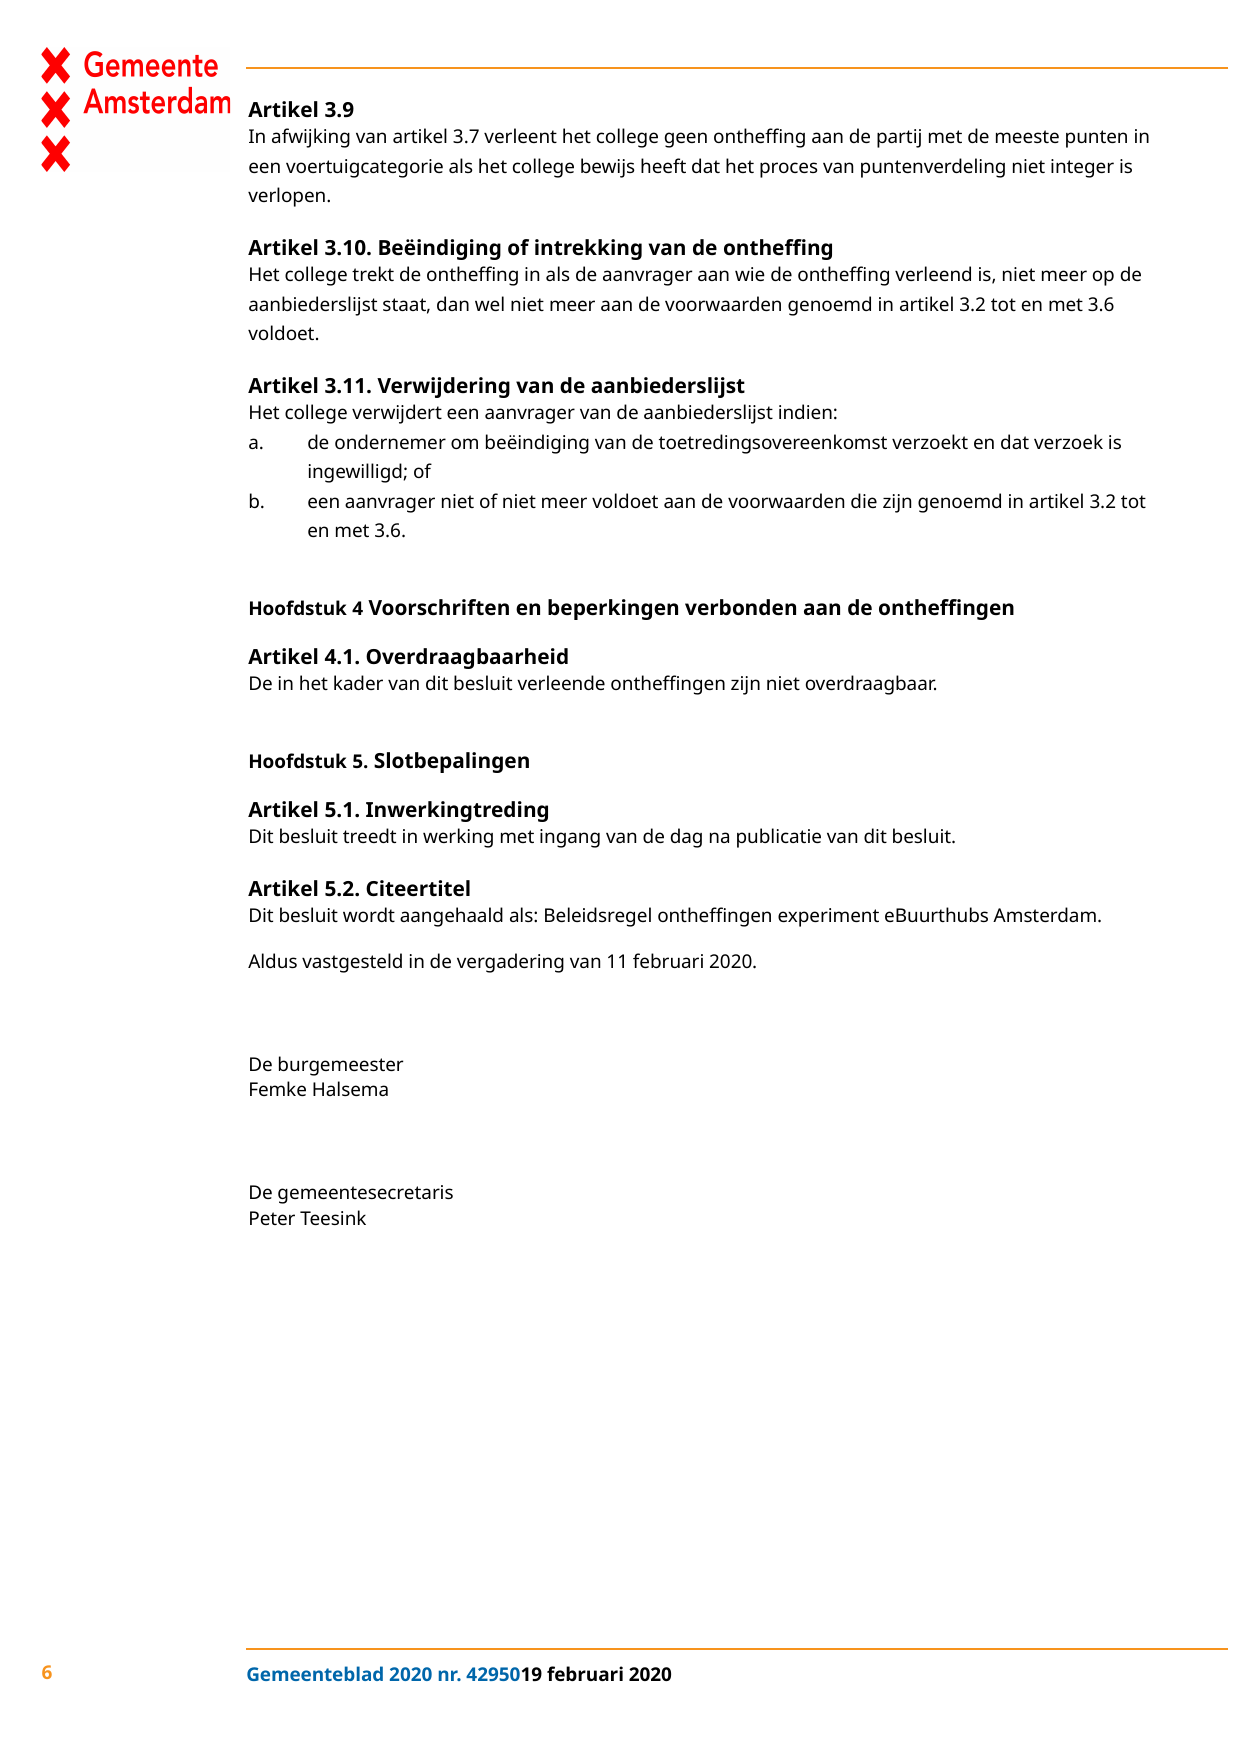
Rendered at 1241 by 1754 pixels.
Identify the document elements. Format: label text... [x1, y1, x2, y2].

text De in het kader van dit besluit verleende ontheffingen zijn niet overdraagbaar. [248, 671, 1152, 696]
text Dit besluit wordt aangehaald als: Beleidsregel ontheffingen experiment eBuurthubs Amsterdam. [248, 902, 1152, 928]
picture [41, 47, 231, 172]
text Artikel 4.1. Overdraagbaarheid [248, 642, 1152, 671]
text Het college trekt de ontheffing in als de aanvrager aan wie de ontheffing verleend is, niet meer op de aanbiederslijst staat, dan wel niet meer aan de voorwaarden genoemd in artikel 3.2 tot en met 3.6 voldoet. [248, 261, 1152, 346]
list de ondernemer om beëindiging van de toetredingsovereenkomst verzoekt en dat verzoek is ingewilligd; of [248, 429, 1152, 484]
text De burgemeester [248, 1051, 1152, 1077]
text Hoofdstuk 4 Voorschriften en beperkingen verbonden aan de ontheffingen [248, 593, 1152, 621]
text Het college verwijdert een aanvrager van de aanbiederslijst indien: [248, 399, 1152, 425]
text De gemeentesecretaris [248, 1179, 1152, 1205]
text Artikel 3.10. Beëindiging of intrekking van de ontheffing [248, 233, 1152, 261]
text Artikel 5.1. Inwerkingtreding [248, 795, 1152, 823]
text Femke Halsema [248, 1077, 1152, 1102]
text In afwijking van artikel 3.7 verleent het college geen ontheffing aan de partij met de meeste punten in een voertuigcategorie als het college bewijs heeft dat het proces van puntenverdeling niet integer is verlopen. [248, 123, 1152, 208]
text Peter Teesink [248, 1205, 1152, 1231]
text Artikel 3.11. Verwijdering van de aanbiederslijst [248, 371, 1152, 399]
text Aldus vastgesteld in de vergadering van 11 februari 2020. [248, 948, 1152, 974]
text Artikel 5.2. Citeertitel [248, 874, 1152, 902]
text Hoofdstuk 5. Slotbepalingen [248, 746, 1152, 774]
list een aanvrager niet of niet meer voldoet aan de voorwaarden die zijn genoemd in artikel 3.2 tot en met 3.6. [248, 488, 1152, 543]
text Dit besluit treedt in werking met ingang van de dag na publicatie van dit besluit. [248, 823, 1152, 849]
text Artikel 3.9 [248, 95, 1152, 123]
